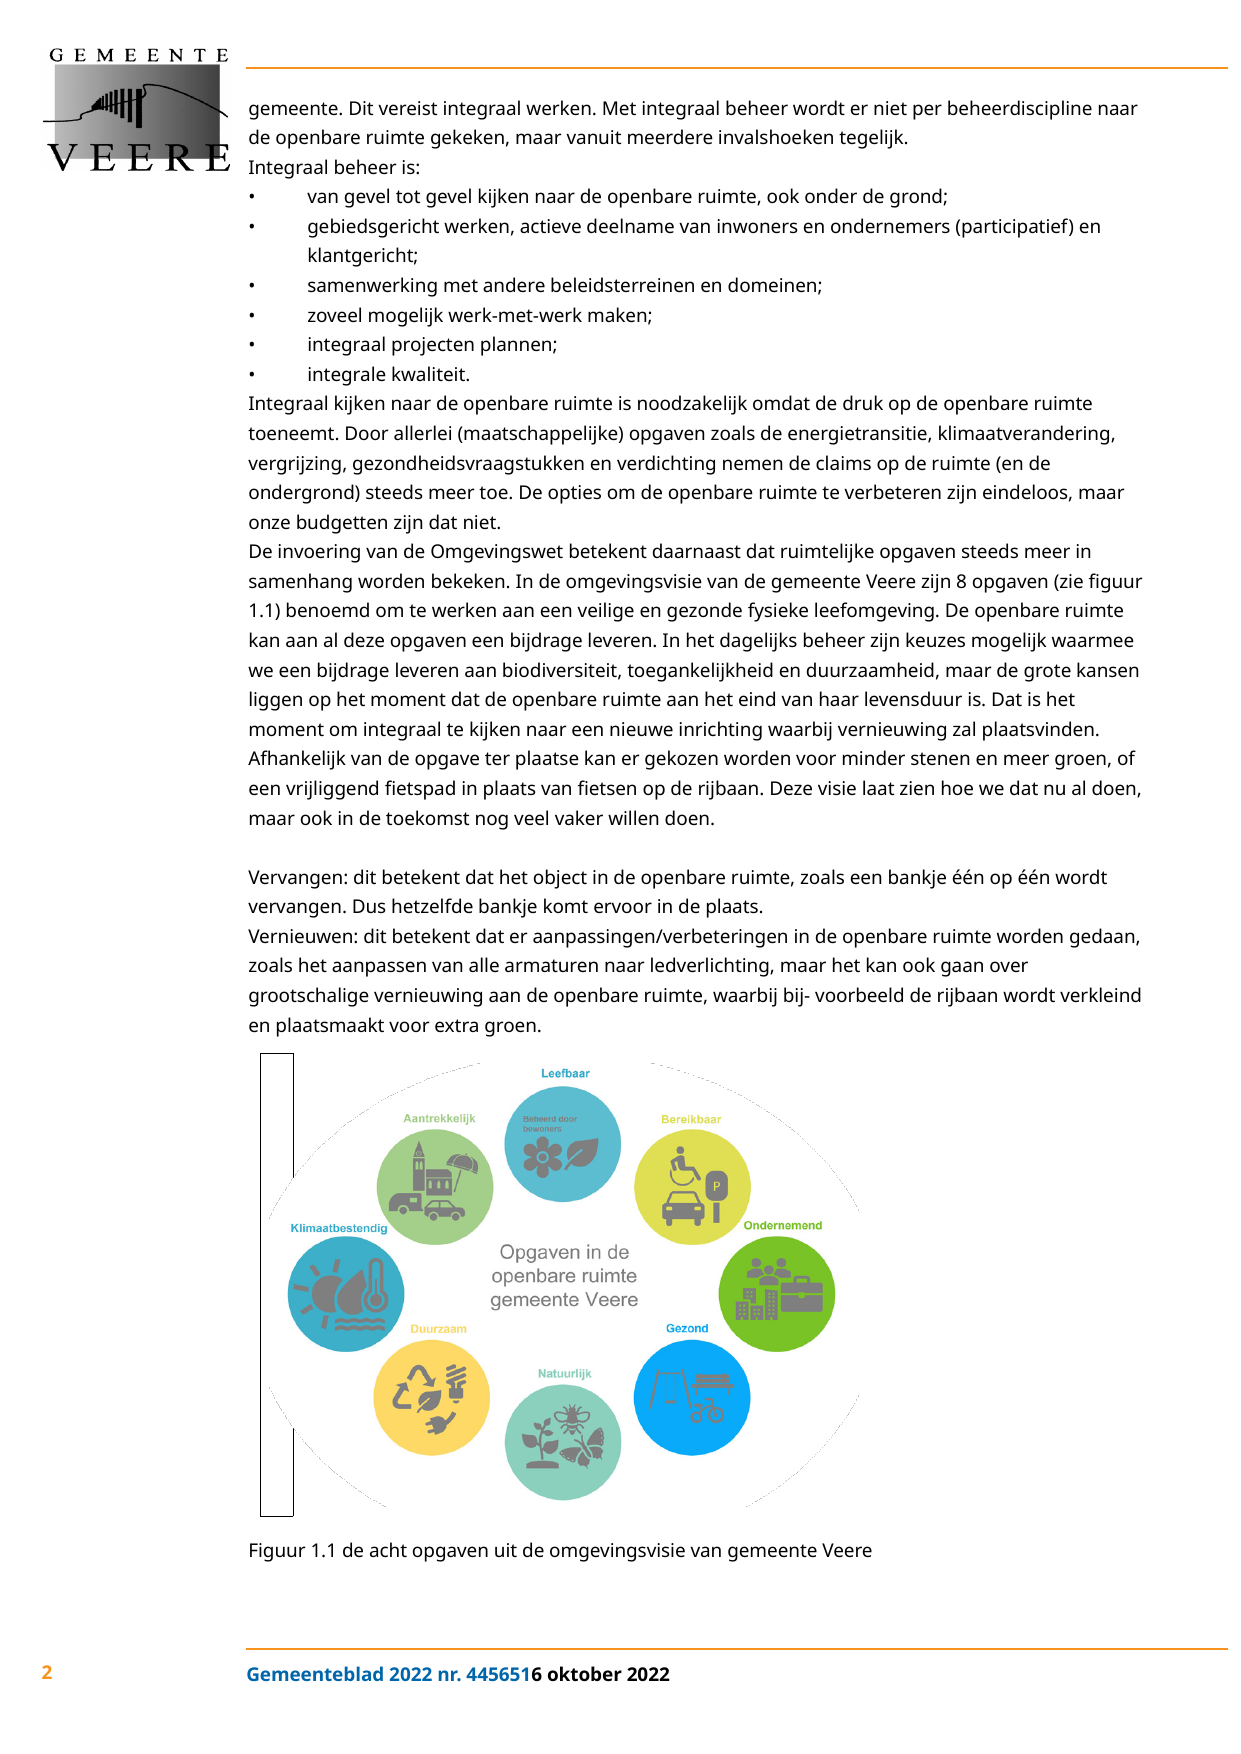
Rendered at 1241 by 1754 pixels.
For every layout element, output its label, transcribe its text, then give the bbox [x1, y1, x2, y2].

text Vervangen: dit betekent dat het object in de openbare ruimte, zoals een bankje één op één wordt vervangen. Dus hetzelfde bankje komt ervoor in de plaats. [248, 864, 1152, 919]
picture [41, 47, 231, 172]
list gebiedsgericht werken, actieve deelname van inwoners en ondernemers (participatief) en klantgericht; [248, 213, 1152, 268]
list samenwerking met andere beleidsterreinen en domeinen; [248, 272, 1152, 298]
text gemeente. Dit vereist integraal werken. Met integraal beheer wordt er niet per beheerdiscipline naar de openbare ruimte gekeken, maar vanuit meerdere invalshoeken tegelijk. [248, 95, 1152, 150]
text De invoering van de Omgevingswet betekent daarnaast dat ruimtelijke opgaven steeds meer in samenhang worden bekeken. In de omgevingsvisie van de gemeente Veere zijn 8 opgaven (zie figuur 1.1) benoemd om te werken aan een veilige en gezonde fysieke leefomgeving. De openbare ruimte kan aan al deze opgaven een bijdrage leveren. In het dagelijks beheer zijn keuzes mogelijk waarmee we een bijdrage leveren aan biodiversiteit, toegankelijkheid en duurzaamheid, maar de grote kansen liggen op het moment dat de openbare ruimte aan het eind van haar levensduur is. Dat is het moment om integraal te kijken naar een nieuwe inrichting waarbij vernieuwing zal plaatsvinden. Afhankelijk van de opgave ter plaatse kan er gekozen worden voor minder stenen en meer groen, of een vrijliggend fietspad in plaats van fietsen op de rijbaan. Deze visie laat zien hoe we dat nu al doen, maar ook in de toekomst nog veel vaker willen doen. [248, 538, 1152, 831]
list zoveel mogelijk werk-met-werk maken; [248, 302, 1152, 328]
text Integraal beheer is: [248, 154, 1152, 180]
text Vernieuwen: dit betekent dat er aanpassingen/verbeteringen in de openbare ruimte worden gedaan, zoals het aanpassen van alle armaturen naar ledverlichting, maar het kan ook gaan over grootschalige vernieuwing aan de openbare ruimte, waarbij bij- voorbeeld de rijbaan wordt verkleind en plaatsmaakt voor extra groen. [248, 923, 1152, 1038]
text Figuur 1.1 de acht opgaven uit de omgevingsvisie van gemeente Veere [248, 1537, 1152, 1563]
list integraal projecten plannen; [248, 331, 1152, 357]
text Integraal kijken naar de openbare ruimte is noodzakelijk omdat de druk op de openbare ruimte toeneemt. Door allerlei (maatschappelijke) opgaven zoals de energietransitie, klimaatverandering, vergrijzing, gezondheidsvraagstukken en verdichting nemen de claims op de ruimte (en de ondergrond) steeds meer toe. De opties om de openbare ruimte te verbeteren zijn eindeloos, maar onze budgetten zijn dat niet. [248, 391, 1152, 535]
picture [268, 1062, 860, 1507]
list van gevel tot gevel kijken naar de openbare ruimte, ook onder de grond; [248, 183, 1152, 209]
list integrale kwaliteit. [248, 361, 1152, 387]
